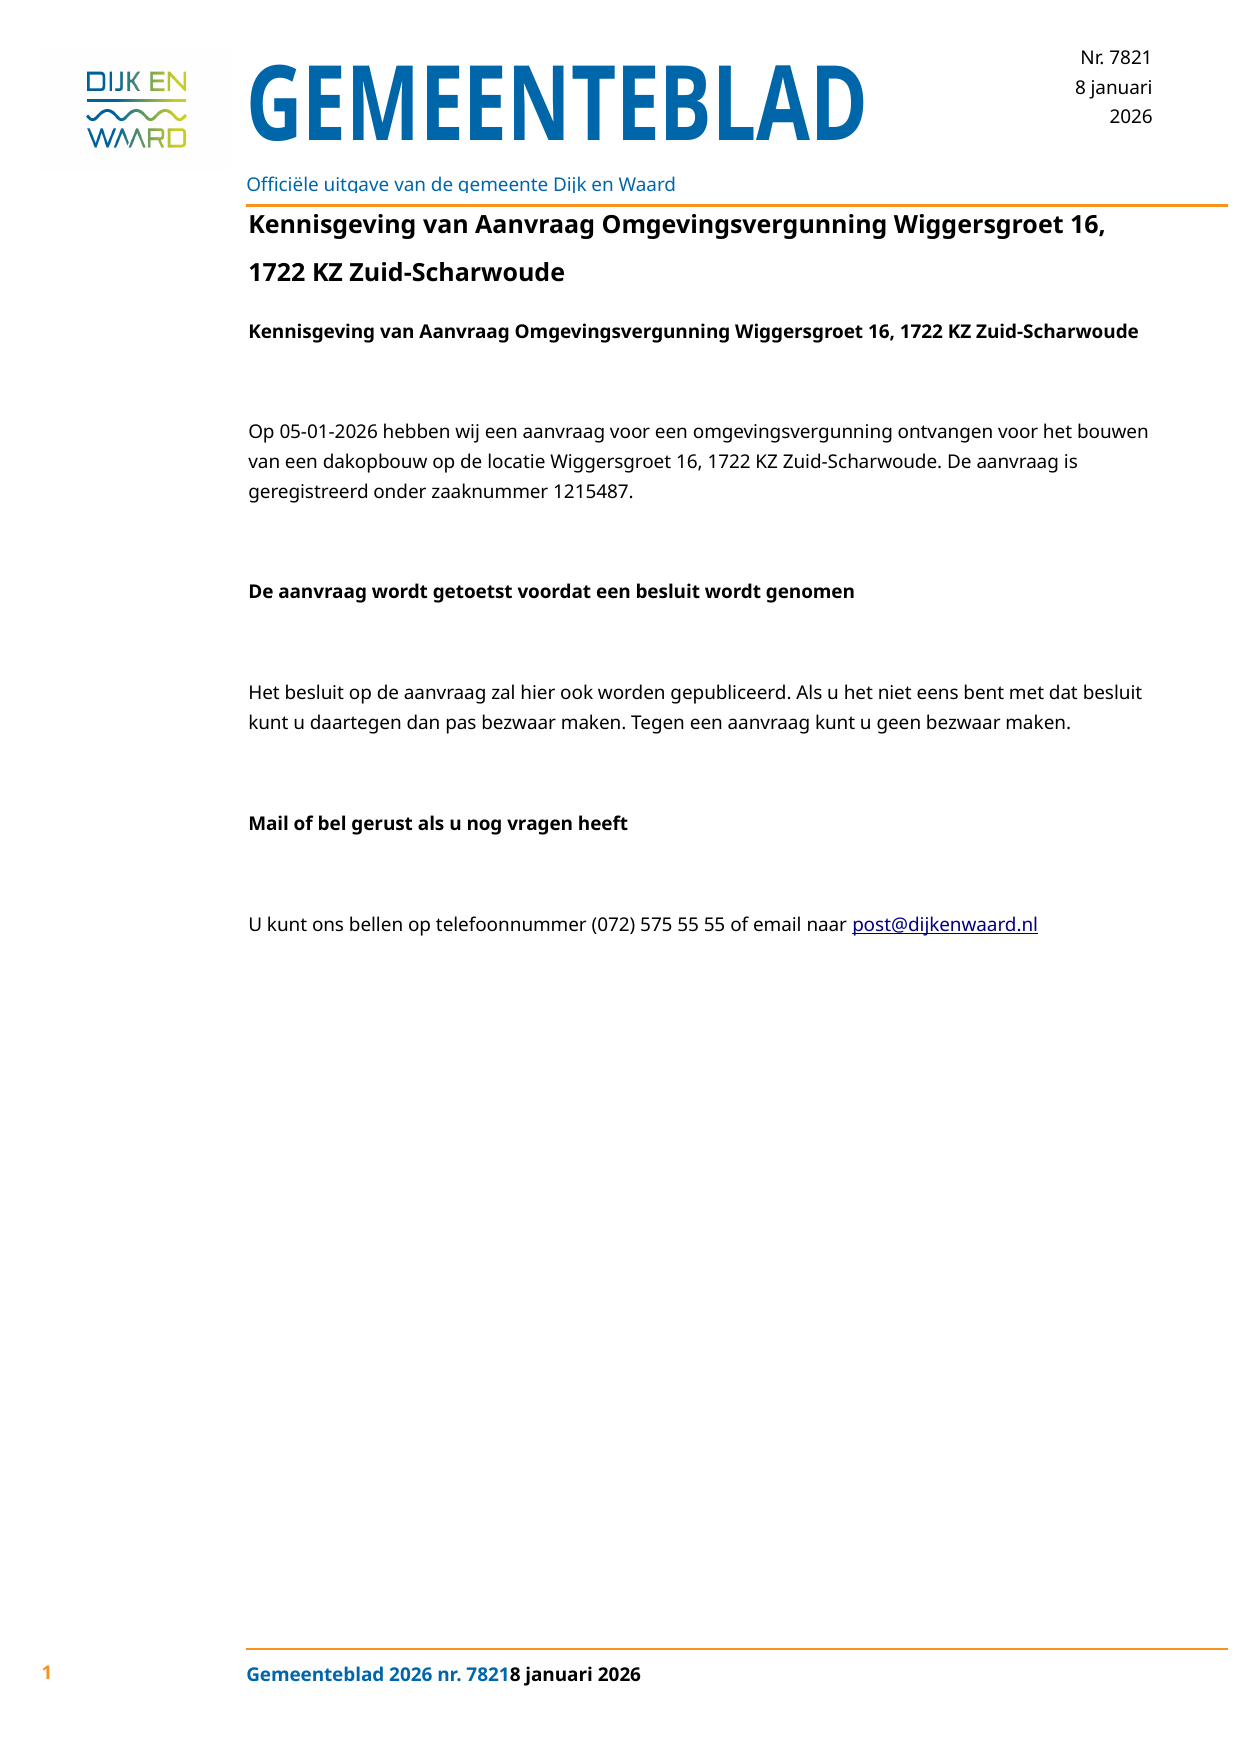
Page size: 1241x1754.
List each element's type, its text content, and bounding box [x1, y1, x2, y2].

text Op 05-01-2026 hebben wij een aanvraag voor een omgevingsvergunning ontvangen voor het bouwen van een dakopbouw op de locatie Wiggersgroet 16, 1722 KZ Zuid-Scharwoude. De aanvraag is geregistreerd onder zaaknummer 1215487. [248, 419, 1152, 504]
text U kunt ons bellen op telefoonnummer (072) 575 55 55 of email naar post@dijkenwaard.nl [248, 911, 1152, 937]
text Het besluit op de aanvraag zal hier ook worden gepubliceerd. Als u het niet eens bent met dat besluit kunt u daartegen dan pas bezwaar maken. Tegen een aanvraag kunt u geen bezwaar maken. [248, 679, 1152, 735]
text De aanvraag wordt getoetst voordat een besluit wordt genomen [248, 579, 1152, 604]
text Kennisgeving van Aanvraag Omgevingsvergunning Wiggersgroet 16, 1722 KZ Zuid-Scharwoude [248, 318, 1152, 344]
text Kennisgeving van Aanvraag Omgevingsvergunning Wiggersgroet 16, 1722 KZ Zuid-Scharwoude [248, 207, 1152, 288]
picture [41, 47, 231, 172]
text Mail of bel gerust als u nog vragen heeft [248, 810, 1152, 836]
